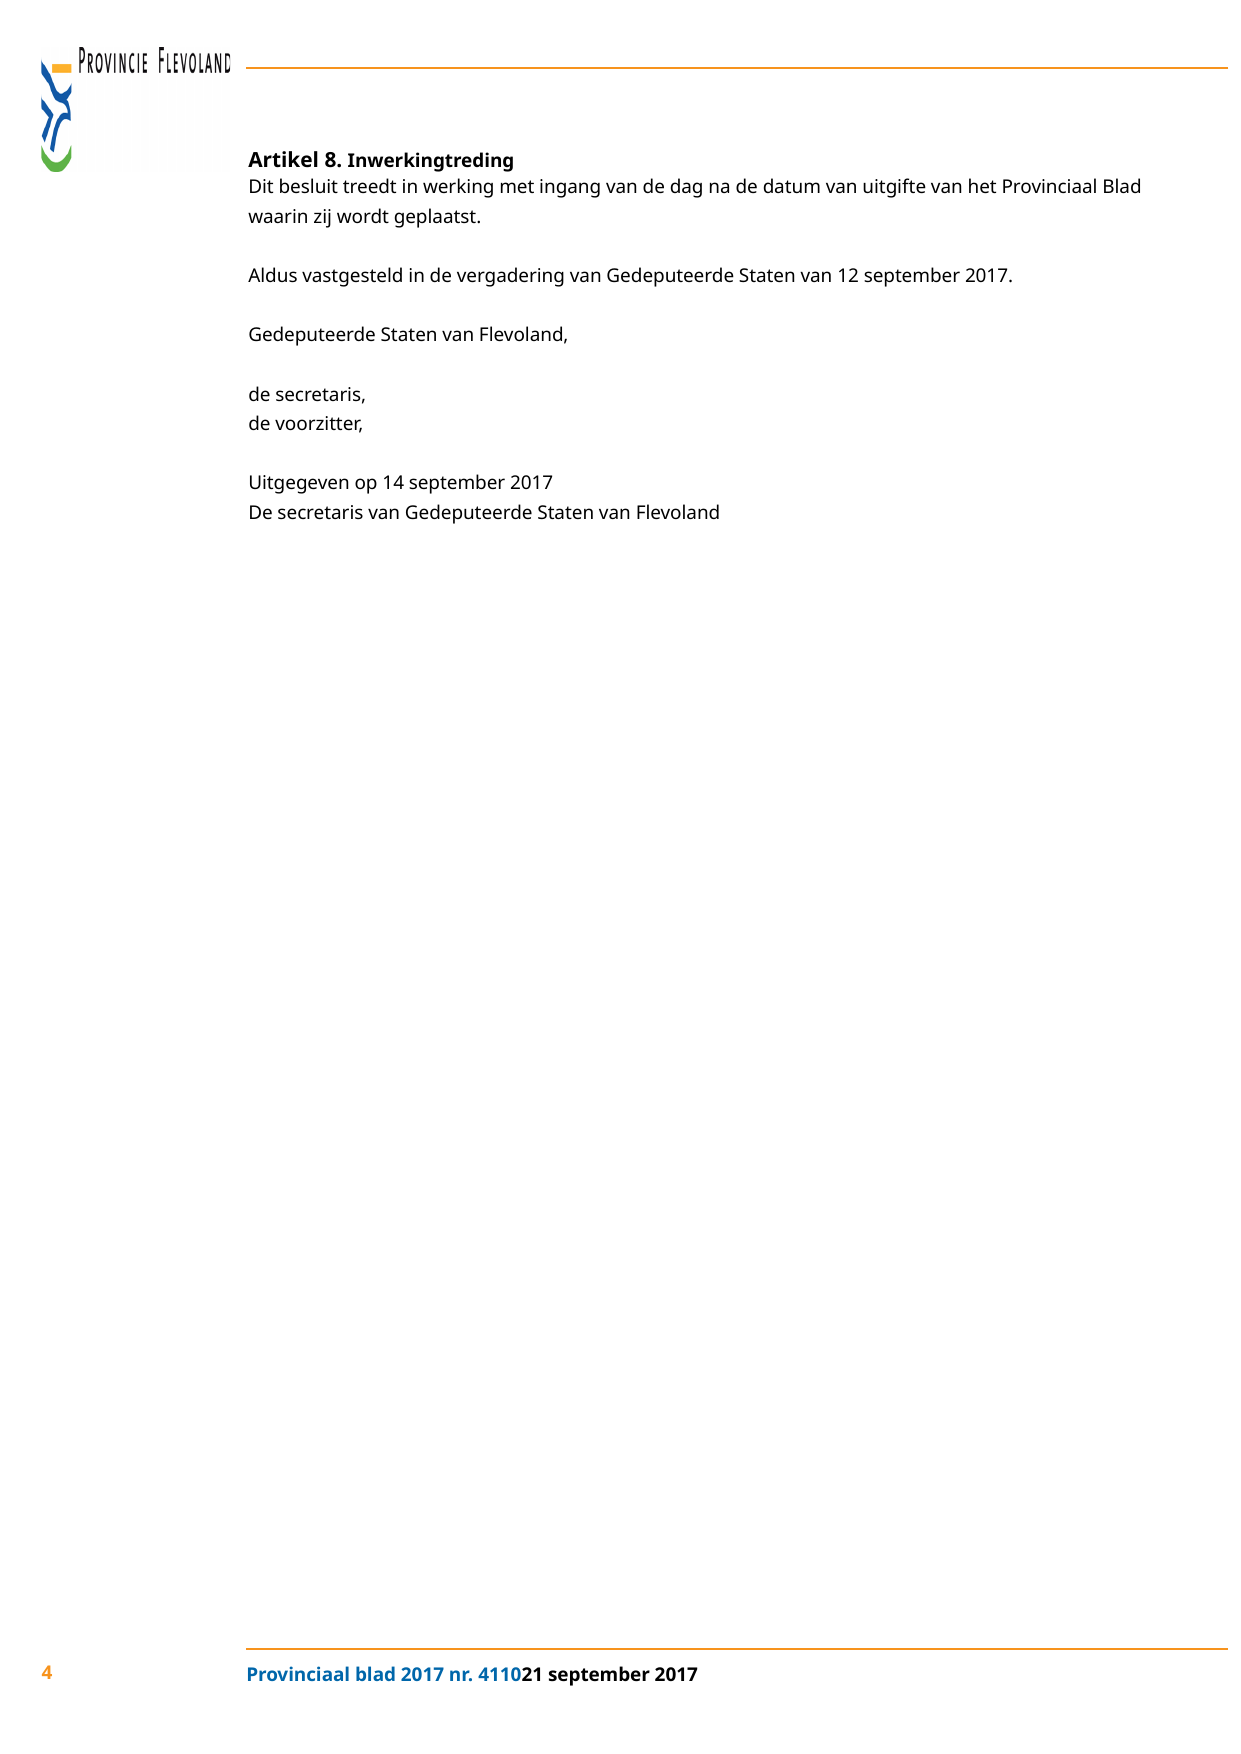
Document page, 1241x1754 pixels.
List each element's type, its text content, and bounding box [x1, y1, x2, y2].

text Uitgegeven op 14 september 2017 [248, 469, 1152, 495]
text De secretaris van Gedeputeerde Staten van Flevoland [248, 499, 1152, 525]
text Dit besluit treedt in werking met ingang van de dag na de datum van uitgifte van het Provinciaal Blad waarin zij wordt geplaatst. [248, 174, 1152, 229]
picture [41, 47, 231, 172]
text Gedeputeerde Staten van Flevoland, [248, 322, 1152, 347]
text Aldus vastgesteld in de vergadering van Gedeputeerde Staten van 12 september 2017. [248, 262, 1152, 288]
text de secretaris, [248, 381, 1152, 406]
text de voorzitter, [248, 410, 1152, 436]
text Artikel 8. Inwerkingtreding [248, 145, 1152, 174]
